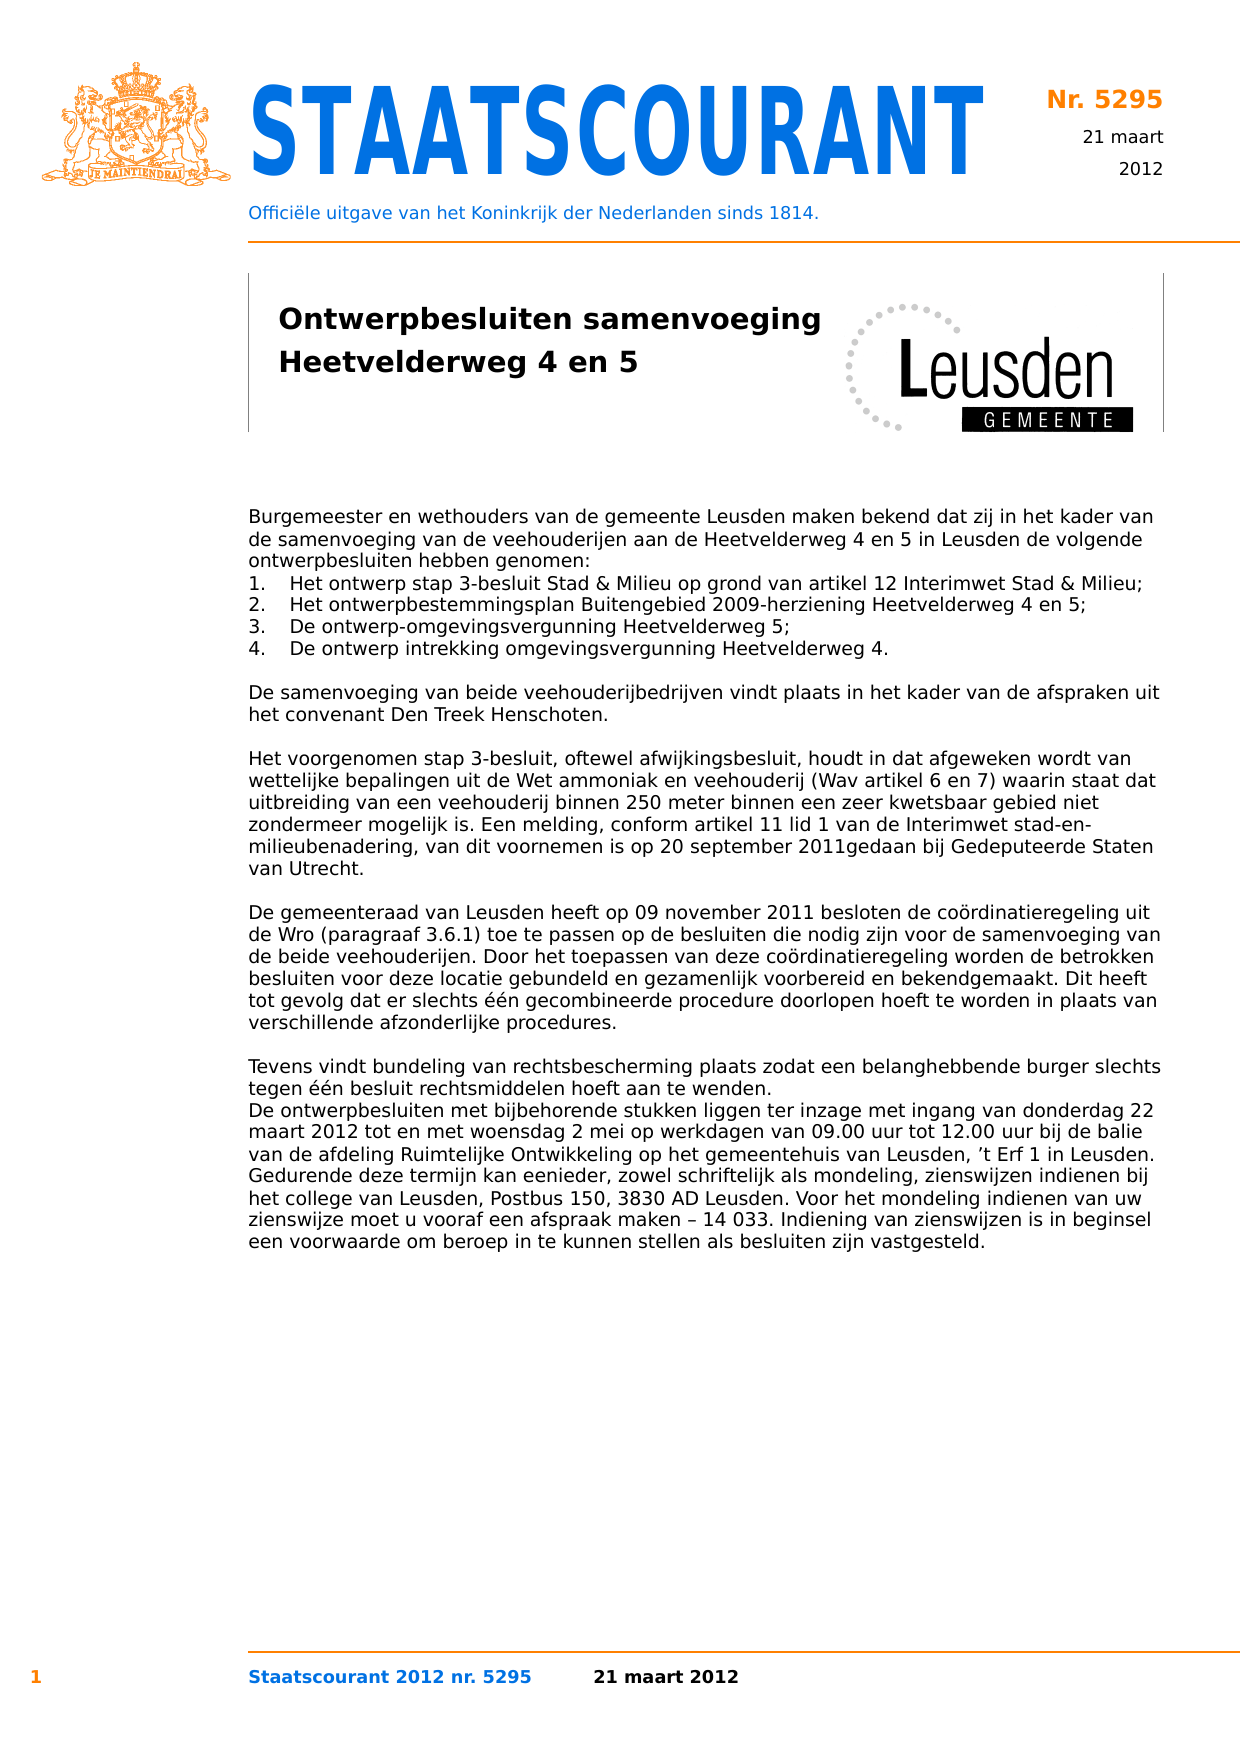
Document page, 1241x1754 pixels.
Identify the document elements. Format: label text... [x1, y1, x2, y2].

text De samenvoeging van beide veehouderijbedrijven vindt plaats in het kader van de afspraken uit het convenant Den Treek Henschoten. [248, 682, 1163, 726]
table_header Nr. 5295 [998, 62, 1240, 121]
text 4. De ontwerp intrekking omgevingsvergunning Heetvelderweg 4. [248, 638, 1163, 660]
text 2. Het ontwerpbestemmingsplan Buitengebied 2009-herziening Heetvelderweg 4 en 5; [248, 594, 1163, 616]
text 3. De ontwerp-omgevingsvergunning Heetvelderweg 5; [248, 616, 1163, 638]
text 1. Het ontwerp stap 3-besluit Stad & Milieu op grond van artikel 12 Interimwet Stad & Milieu; [248, 572, 1163, 594]
subtitle Ontwerpbesluiten samenvoeging Heetvelderweg 4 en 5 [249, 273, 1163, 432]
table_header STAATSCOURANT [248, 62, 998, 203]
picture [41, 62, 231, 186]
text Het voorgenomen stap 3-besluit, oftewel afwijkingsbesluit, houdt in dat afgeweken wordt van wettelijke bepalingen uit de Wet ammoniak en veehouderij (Wav artikel 6 en 7) waarin staat dat uitbreiding van een veehouderij binnen 250 meter binnen een zeer kwetsbaar gebied niet zondermeer mogelijk is. Een melding, conform artikel 11 lid 1 van de Interimwet stad-en-milieubenadering, van dit voornemen is op 20 september 2011gedaan bij Gedeputeerde Staten van Utrecht. [248, 748, 1163, 880]
text Tevens vindt bundeling van rechtsbescherming plaats zodat een belanghebbende burger slechts tegen één besluit rechtsmiddelen hoeft aan te wenden. [248, 1056, 1163, 1099]
text Gedurende deze termijn kan eenieder, zowel schriftelijk als mondeling, zienswijzen indienen bij het college van Leusden, Postbus 150, 3830 AD Leusden. Voor het mondeling indienen van uw zienswijze moet u vooraf een afspraak maken – 14 033. Indiening van zienswijzen is in beginsel een voorwaarde om beroep in te kunnen stellen als besluiten zijn vastgesteld. [248, 1165, 1163, 1253]
text De ontwerpbesluiten met bijbehorende stukken liggen ter inzage met ingang van donderdag 22 maart 2012 tot en met woensdag 2 mei op werkdagen van 09.00 uur tot 12.00 uur bij de balie van de afdeling Ruimtelijke Ontwikkeling op het gemeentehuis van Leusden, ’t Erf 1 in Leusden. [248, 1099, 1163, 1165]
table_cell 21 maart [998, 121, 1240, 153]
table_cell Officiële uitgave van het Koninkrijk der Nederlanden sinds 1814. [248, 203, 1240, 241]
text Burgemeester en wethouders van de gemeente Leusden maken bekend dat zij in het kader van de samenvoeging van de veehouderijen aan de Heetvelderweg 4 en 5 in Leusden de volgende ontwerpbesluiten hebben genomen: [248, 506, 1163, 572]
table_cell 2012 [998, 153, 1240, 203]
table_header [25, 62, 248, 241]
text De gemeenteraad van Leusden heeft op 09 november 2011 besloten de coördinatieregeling uit de Wro (paragraaf 3.6.1) toe te passen op de besluiten die nodig zijn voor de samenvoeging van de beide veehouderijen. Door het toepassen van deze coördinatieregeling worden de betrokken besluiten voor deze locatie gebundeld en gezamenlijk voorbereid en bekendgemaakt. Dit heeft tot gevolg dat er slechts één gecombineerde procedure doorlopen hoeft te worden in plaats van verschillende afzonderlijke procedures. [248, 902, 1163, 1034]
picture [844, 302, 1134, 433]
